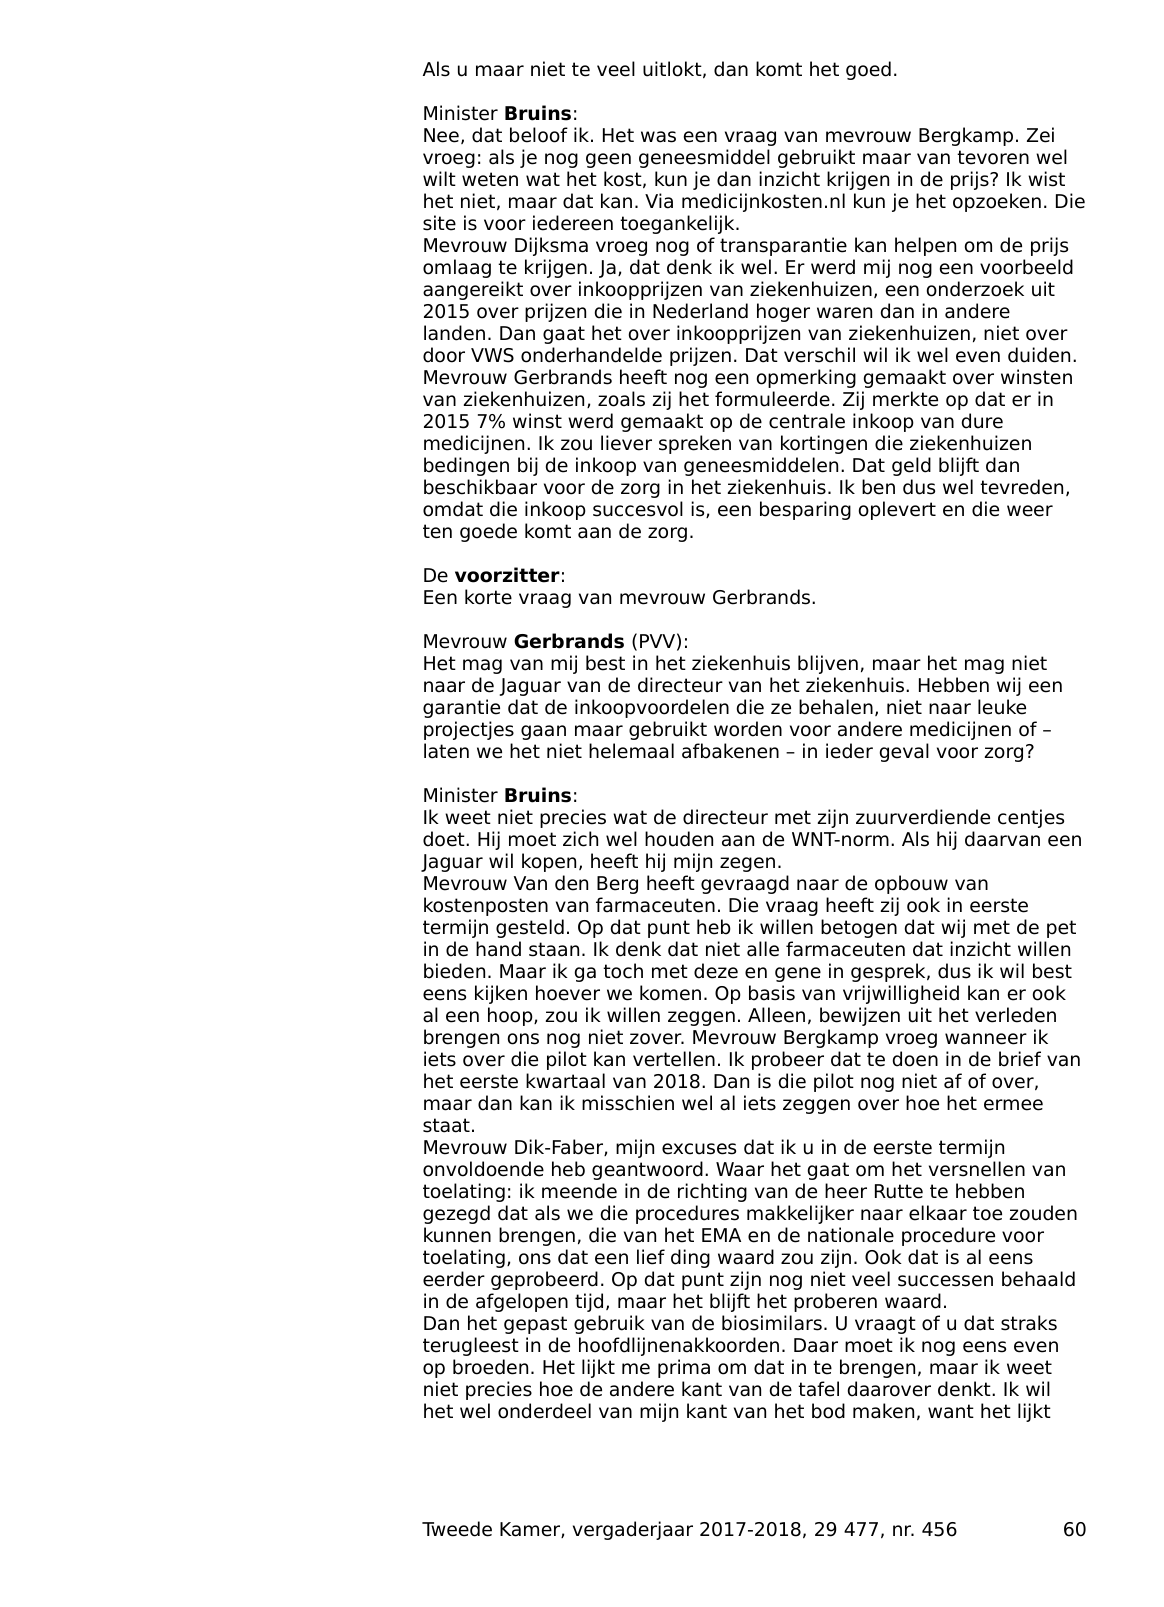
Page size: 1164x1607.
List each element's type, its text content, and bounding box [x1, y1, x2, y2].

text Mevrouw Van den Berg heeft gevraagd naar de opbouw van kostenposten van farmaceuten. Die vraag heeft zij ook in eerste termijn gesteld. Op dat punt heb ik willen betogen dat wij met de pet in de hand staan. Ik denk dat niet alle farmaceuten dat inzicht willen bieden. Maar ik ga toch met deze en gene in gesprek, dus ik wil best eens kijken hoever we komen. Op basis van vrijwilligheid kan er ook al een hoop, zou ik willen zeggen. Alleen, bewijzen uit het verleden brengen ons nog niet zover. Mevrouw Bergkamp vroeg wanneer ik iets over die pilot kan vertellen. Ik probeer dat te doen in de brief van het eerste kwartaal van 2018. Dan is die pilot nog niet af of over, maar dan kan ik misschien wel al iets zeggen over hoe het ermee staat. [422, 873, 1087, 1137]
text Ik weet niet precies wat de directeur met zijn zuurverdiende centjes doet. Hij moet zich wel houden aan de WNT-norm. Als hij daarvan een Jaguar wil kopen, heeft hij mijn zegen. [422, 807, 1087, 873]
text Mevrouw Gerbrands (PVV): [422, 631, 1087, 653]
text Dan het gepast gebruik van de biosimilars. U vraagt of u dat straks terugleest in de hoofdlijnenakkoorden. Daar moet ik nog eens even op broeden. Het lijkt me prima om dat in te brengen, maar ik weet niet precies hoe de andere kant van de tafel daarover denkt. Ik wil het wel onderdeel van mijn kant van het bod maken, want het lijkt [422, 1313, 1087, 1423]
text Mevrouw Gerbrands heeft nog een opmerking gemaakt over winsten van ziekenhuizen, zoals zij het formuleerde. Zij merkte op dat er in 2015 7% winst werd gemaakt op de centrale inkoop van dure medicijnen. Ik zou liever spreken van kortingen die ziekenhuizen bedingen bij de inkoop van geneesmiddelen. Dat geld blijft dan beschikbaar voor de zorg in het ziekenhuis. Ik ben dus wel tevreden, omdat die inkoop succesvol is, een besparing oplevert en die weer ten goede komt aan de zorg. [422, 367, 1087, 543]
text Minister Bruins: [422, 785, 1087, 807]
text Het mag van mij best in het ziekenhuis blijven, maar het mag niet naar de Jaguar van de directeur van het ziekenhuis. Hebben wij een garantie dat de inkoopvoordelen die ze behalen, niet naar leuke projectjes gaan maar gebruikt worden voor andere medicijnen of – laten we het niet helemaal afbakenen – in ieder geval voor zorg? [422, 653, 1087, 763]
text Mevrouw Dijksma vroeg nog of transparantie kan helpen om de prijs omlaag te krijgen. Ja, dat denk ik wel. Er werd mij nog een voorbeeld aangereikt over inkoopprijzen van ziekenhuizen, een onderzoek uit 2015 over prijzen die in Nederland hoger waren dan in andere landen. Dan gaat het over inkoopprijzen van ziekenhuizen, niet over door VWS onderhandelde prijzen. Dat verschil wil ik wel even duiden. [422, 235, 1087, 367]
text Nee, dat beloof ik. Het was een vraag van mevrouw Bergkamp. Zei vroeg: als je nog geen geneesmiddel gebruikt maar van tevoren wel wilt weten wat het kost, kun je dan inzicht krijgen in de prijs? Ik wist het niet, maar dat kan. Via medicijnkosten.nl kun je het opzoeken. Die site is voor iedereen toegankelijk. [422, 125, 1087, 235]
text De voorzitter: [422, 565, 1087, 587]
text Mevrouw Dik-Faber, mijn excuses dat ik u in de eerste termijn onvoldoende heb geantwoord. Waar het gaat om het versnellen van toelating: ik meende in de richting van de heer Rutte te hebben gezegd dat als we die procedures makkelijker naar elkaar toe zouden kunnen brengen, die van het EMA en de nationale procedure voor toelating, ons dat een lief ding waard zou zijn. Ook dat is al eens eerder geprobeerd. Op dat punt zijn nog niet veel successen behaald in de afgelopen tijd, maar het blijft het proberen waard. [422, 1137, 1087, 1313]
text Minister Bruins: [422, 103, 1087, 125]
text Een korte vraag van mevrouw Gerbrands. [422, 587, 1087, 609]
text Als u maar niet te veel uitlokt, dan komt het goed. [422, 59, 1087, 81]
